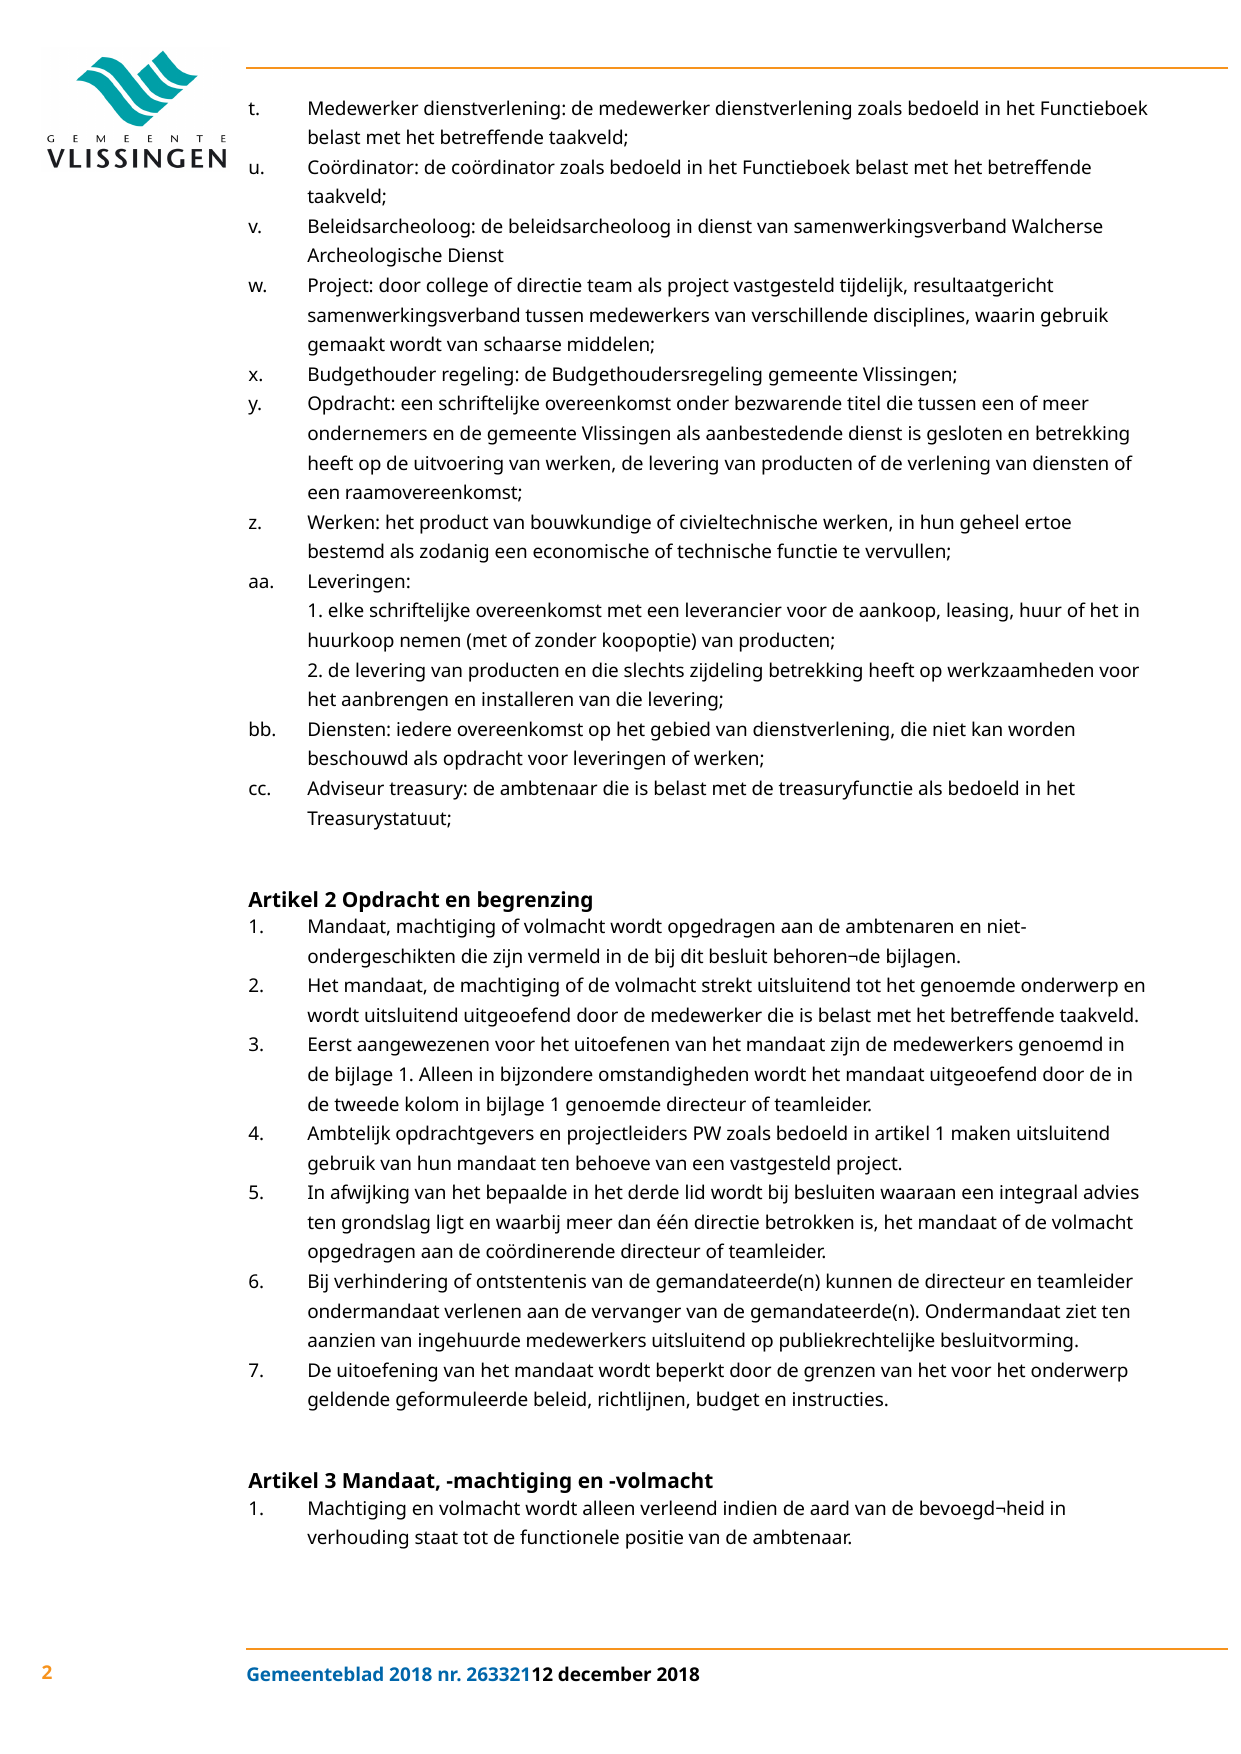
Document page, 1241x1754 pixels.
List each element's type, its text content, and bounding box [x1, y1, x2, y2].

picture [41, 47, 231, 172]
list Het mandaat, de machtiging of de volmacht strekt uitsluitend tot het genoemde onderwerp en wordt uitsluitend uitgeoefend door de medewerker die is belast met het betreffende taakveld. [248, 972, 1152, 1028]
list 2. de levering van producten en die slechts zijdeling betrekking heeft op werkzaamheden voor het aanbrengen en installeren van die levering; [248, 657, 1152, 712]
list 1. elke schriftelijke overeenkomst met een leverancier voor de aankoop, leasing, huur of het in huurkoop nemen (met of zonder koopoptie) van producten; [248, 598, 1152, 653]
list Machtiging en volmacht wordt alleen verleend indien de aard van de bevoegd¬heid in verhouding staat tot de functionele positie van de ambtenaar. [248, 1495, 1152, 1550]
list Adviseur treasury: de ambtenaar die is belast met de treasuryfunctie als bedoeld in het Treasurystatuut; [248, 775, 1152, 831]
list Bij verhindering of ontstentenis van de gemandateerde(n) kunnen de directeur en teamleider ondermandaat verlenen aan de vervanger van de gemandateerde(n). Ondermandaat ziet ten aanzien van ingehuurde medewerkers uitsluitend op publiekrechtelijke besluitvorming. [248, 1268, 1152, 1353]
list Beleidsarcheoloog: de beleidsarcheoloog in dienst van samenwerkingsverband Walcherse Archeologische Dienst [248, 213, 1152, 268]
list Werken: het product van bouwkundige of civieltechnische werken, in hun geheel ertoe bestemd als zodanig een economische of technische functie te vervullen; [248, 509, 1152, 564]
list Ambtelijk opdrachtgevers en projectleiders PW zoals bedoeld in artikel 1 maken uitsluitend gebruik van hun mandaat ten behoeve van een vastgesteld project. [248, 1120, 1152, 1176]
list Budgethouder regeling: de Budgethoudersregeling gemeente Vlissingen; [248, 361, 1152, 387]
list Mandaat, machtiging of volmacht wordt opgedragen aan de ambtenaren en niet-ondergeschikten die zijn vermeld in de bij dit besluit behoren¬de bijlagen. [248, 913, 1152, 968]
list Medewerker dienstverlening: de medewerker dienstverlening zoals bedoeld in het Functieboek belast met het betreffende taakveld; [248, 95, 1152, 150]
list In afwijking van het bepaalde in het derde lid wordt bij besluiten waaraan een integraal advies ten grondslag ligt en waarbij meer dan één directie betrokken is, het mandaat of de volmacht opgedragen aan de coördinerende directeur of teamleider. [248, 1179, 1152, 1264]
text Artikel 3 Mandaat, -machtiging en -volmacht [248, 1467, 1152, 1495]
list Leveringen: [248, 568, 1152, 594]
text Artikel 2 Opdracht en begrenzing [248, 885, 1152, 913]
list Project: door college of directie team als project vastgesteld tijdelijk, resultaatgericht samenwerkingsverband tussen medewerkers van verschillende disciplines, waarin gebruik gemaakt wordt van schaarse middelen; [248, 272, 1152, 357]
list Diensten: iedere overeenkomst op het gebied van dienstverlening, die niet kan worden beschouwd als opdracht voor leveringen of werken; [248, 716, 1152, 771]
list De uitoefening van het mandaat wordt beperkt door de grenzen van het voor het onderwerp geldende geformuleerde beleid, richtlijnen, budget en instructies. [248, 1357, 1152, 1412]
list Eerst aangewezenen voor het uitoefenen van het mandaat zijn de medewerkers genoemd in de bijlage 1. Alleen in bijzondere omstandigheden wordt het mandaat uitgeoefend door de in de tweede kolom in bijlage 1 genoemde directeur of teamleider. [248, 1032, 1152, 1116]
list Opdracht: een schriftelijke overeenkomst onder bezwarende titel die tussen een of meer ondernemers en de gemeente Vlissingen als aanbestedende dienst is gesloten en betrekking heeft op de uitvoering van werken, de levering van producten of de verlening van diensten of een raamovereenkomst; [248, 391, 1152, 505]
list Coördinator: de coördinator zoals bedoeld in het Functieboek belast met het betreffende taakveld; [248, 154, 1152, 209]
